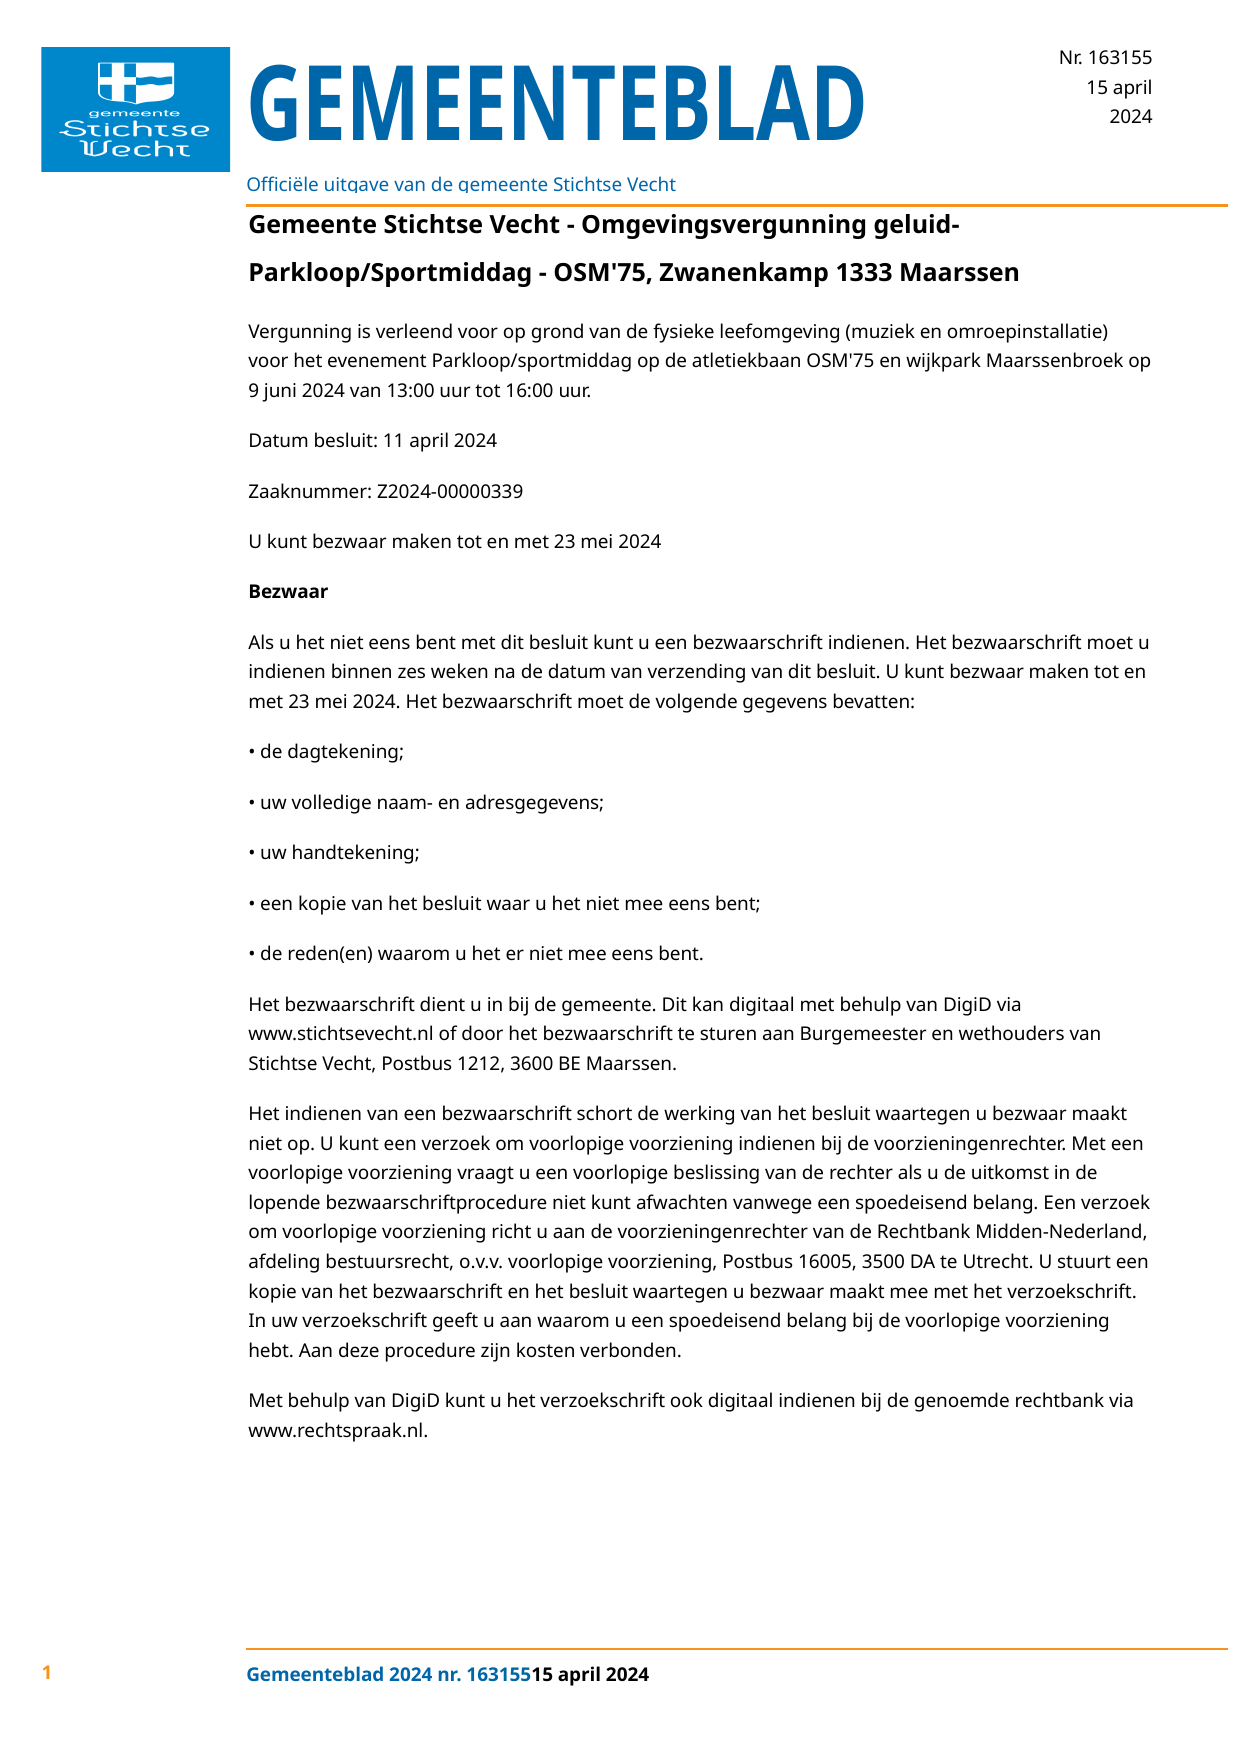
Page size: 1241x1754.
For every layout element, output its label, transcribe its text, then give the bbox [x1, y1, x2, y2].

text Datum besluit: 11 april 2024 [248, 427, 1152, 453]
text Met behulp van DigiD kunt u het verzoekschrift ook digitaal indienen bij de genoemde rechtbank via www.rechtspraak.nl. [248, 1387, 1152, 1443]
text • uw handtekening; [248, 839, 1152, 865]
picture [99, 63, 135, 101]
text Het bezwaarschrift dient u in bij de gemeente. Dit kan digitaal met behulp van DigiD via www.stichtsevecht.nl of door het bezwaarschrift te sturen aan Burgemeester en wethouders van Stichtse Vecht, Postbus 1212, 3600 BE Maarssen. [248, 991, 1152, 1076]
text Het indienen van een bezwaarschrift schort de werking van het besluit waartegen u bezwaar maakt niet op. U kunt een verzoek om voorlopige voorziening indienen bij de voorzieningenrechter. Met een voorlopige voorziening vraagt u een voorlopige beslissing van de rechter als u de uitkomst in de lopende bezwaarschriftprocedure niet kunt afwachten vanwege een spoedeisend belang. Een verzoek om voorlopige voorziening richt u aan de voorzieningenrechter van de Rechtbank Midden-Nederland, afdeling bestuursrecht, o.v.v. voorlopige voorziening, Postbus 16005, 3500 DA te Utrecht. U stuurt een kopie van het bezwaarschrift en het besluit waartegen u bezwaar maakt mee met het verzoekschrift. In uw verzoekschrift geeft u aan waarom u een spoedeisend belang bij de voorlopige voorziening hebt. Aan deze procedure zijn kosten verbonden. [248, 1100, 1152, 1363]
text U kunt bezwaar maken tot en met 23 mei 2024 [248, 528, 1152, 554]
text • een kopie van het besluit waar u het niet mee eens bent; [248, 890, 1152, 916]
text • de reden(en) waarom u het er niet mee eens bent. [248, 940, 1152, 966]
text • de dagtekening; [248, 739, 1152, 764]
text Gemeente Stichtse Vecht - Omgevingsvergunning geluid- Parkloop/Sportmiddag - OSM'75, Zwanenkamp 1333 Maarssen [248, 207, 1152, 288]
text • uw volledige naam- en adresgegevens; [248, 789, 1152, 815]
text Bezwaar [248, 579, 1152, 604]
text Vergunning is verleend voor op grond van de fysieke leefomgeving (muziek en omroepinstallatie) voor het evenement Parkloop/sportmiddag op de atletiekbaan OSM'75 en wijkpark Maarssenbroek op 9 juni 2024 van 13:00 uur tot 16:00 uur. [248, 318, 1152, 403]
text Als u het niet eens bent met dit besluit kunt u een bezwaarschrift indienen. Het bezwaarschrift moet u indienen binnen zes weken na de datum van verzending van dit besluit. U kunt bezwaar maken tot en met 23 mei 2024. Het bezwaarschrift moet de volgende gegevens bevatten: [248, 629, 1152, 714]
text Zaaknummer: Z2024-00000339 [248, 478, 1152, 504]
picture [137, 63, 174, 103]
